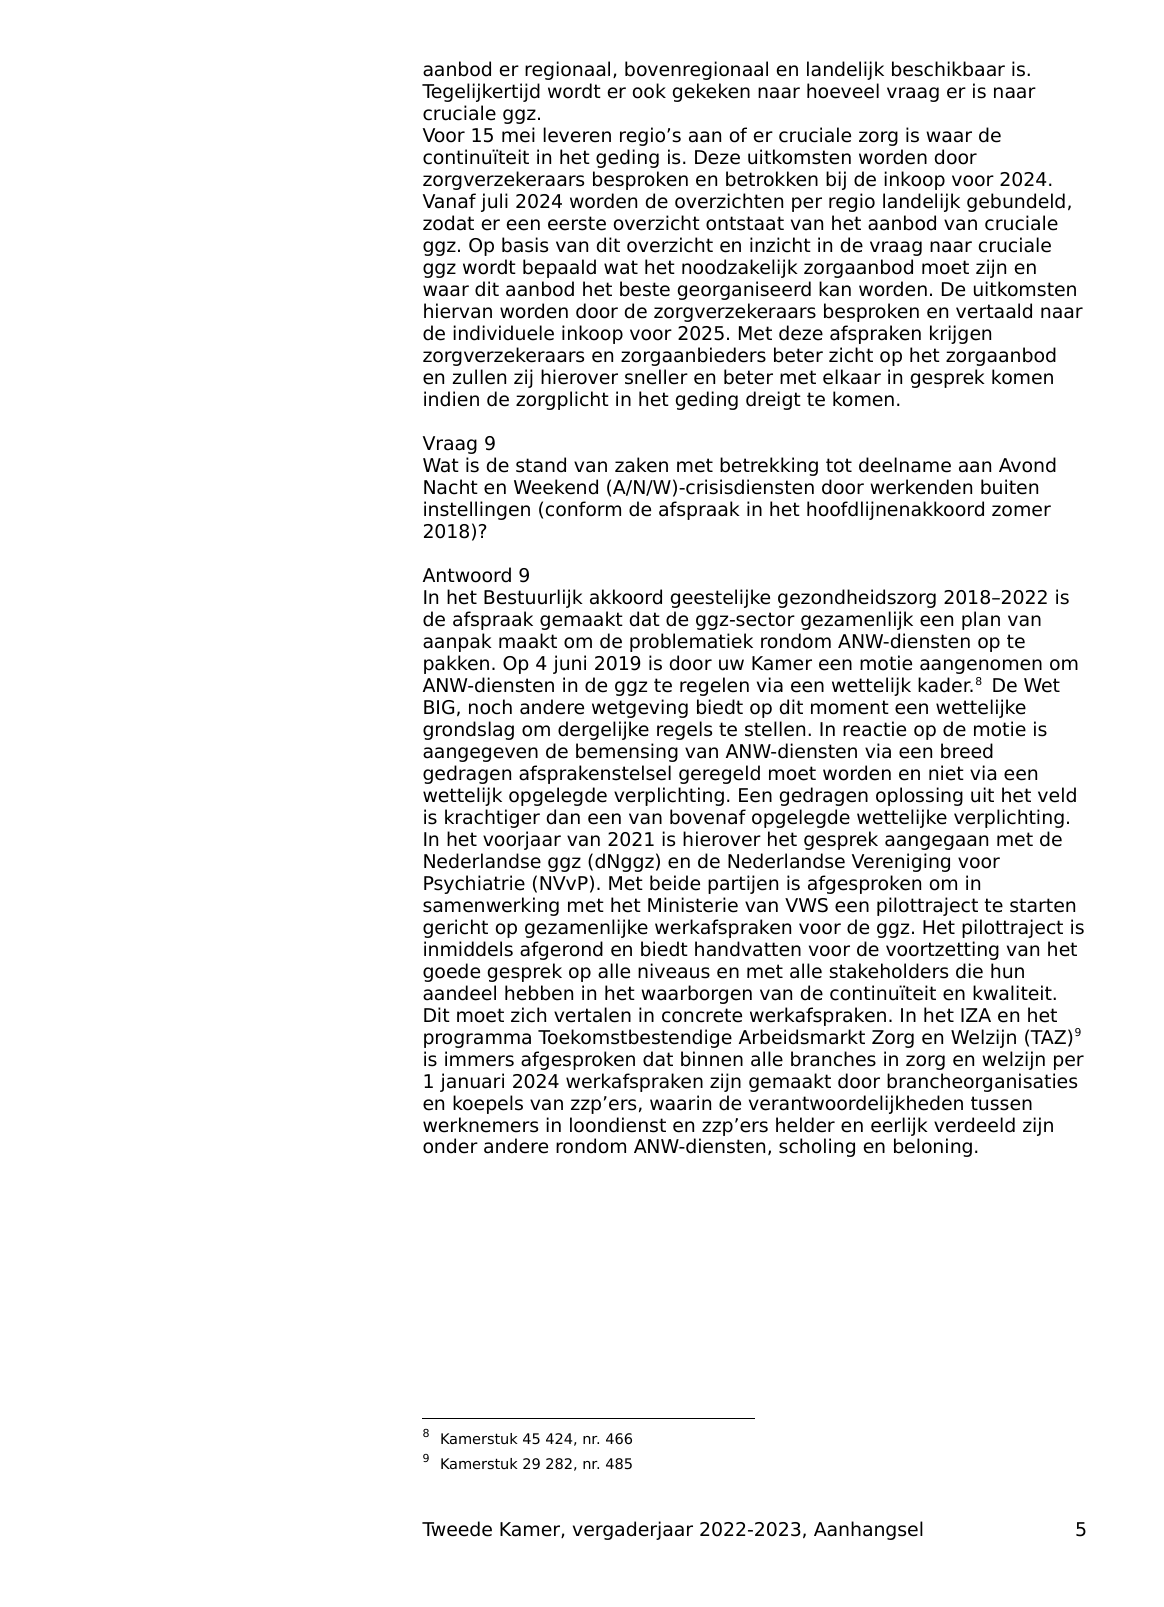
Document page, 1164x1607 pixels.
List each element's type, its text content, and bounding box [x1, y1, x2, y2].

text Vraag 9 [422, 433, 1087, 455]
text Wat is de stand van zaken met betrekking tot deelname aan Avond Nacht en Weekend (A/N/W)-crisisdiensten door werkenden buiten instellingen (conform de afspraak in het hoofdlijnenakkoord zomer 2018)? [422, 455, 1087, 543]
text Kamerstuk 29 282, nr. 485 [422, 1452, 1087, 1474]
text Voor 15 mei leveren regio’s aan of er cruciale zorg is waar de continuïteit in het geding is. Deze uitkomsten worden door zorgverzekeraars besproken en betrokken bij de inkoop voor 2024. Vanaf juli 2024 worden de overzichten per regio landelijk gebundeld, zodat er een eerste overzicht ontstaat van het aanbod van cruciale ggz. Op basis van dit overzicht en inzicht in de vraag naar cruciale ggz wordt bepaald wat het noodzakelijk zorgaanbod moet zijn en waar dit aanbod het beste georganiseerd kan worden. De uitkomsten hiervan worden door de zorgverzekeraars besproken en vertaald naar de individuele inkoop voor 2025. Met deze afspraken krijgen zorgverzekeraars en zorgaanbieders beter zicht op het zorgaanbod en zullen zij hierover sneller en beter met elkaar in gesprek komen indien de zorgplicht in het geding dreigt te komen. [422, 125, 1087, 411]
text Antwoord 9 [422, 565, 1087, 587]
text Kamerstuk 45 424, nr. 466 [422, 1427, 1087, 1449]
text In het Bestuurlijk akkoord geestelijke gezondheidszorg 2018–2022 is de afspraak gemaakt dat de ggz-sector gezamenlijk een plan van aanpak maakt om de problematiek rondom ANW-diensten op te pakken. Op 4 juni 2019 is door uw Kamer een motie aangenomen om ANW-diensten in de ggz te regelen via een wettelijk kader. De Wet BIG, noch andere wetgeving biedt op dit moment een wettelijke grondslag om dergelijke regels te stellen. In reactie op de motie is aangegeven de bemensing van ANW-diensten via een breed gedragen afsprakenstelsel geregeld moet worden en niet via een wettelijk opgelegde verplichting. Een gedragen oplossing uit het veld is krachtiger dan een van bovenaf opgelegde wettelijke verplichting. In het voorjaar van 2021 is hierover het gesprek aangegaan met de Nederlandse ggz (dNggz) en de Nederlandse Vereniging voor Psychiatrie (NVvP). Met beide partijen is afgesproken om in samenwerking met het Ministerie van VWS een pilottraject te starten gericht op gezamenlijke werkafspraken voor de ggz. Het pilottraject is inmiddels afgerond en biedt handvatten voor de voortzetting van het goede gesprek op alle niveaus en met alle stakeholders die hun aandeel hebben in het waarborgen van de continuïteit en kwaliteit. Dit moet zich vertalen in concrete werkafspraken. In het IZA en het programma Toekomstbestendige Arbeidsmarkt Zorg en Welzijn (TAZ) is immers afgesproken dat binnen alle branches in zorg en welzijn per 1 januari 2024 werkafspraken zijn gemaakt door brancheorganisaties en koepels van zzp’ers, waarin de verantwoordelijkheden tussen werknemers in loondienst en zzp’ers helder en eerlijk verdeeld zijn onder andere rondom ANW-diensten, scholing en beloning. [422, 587, 1087, 1158]
text aanbod er regionaal, bovenregionaal en landelijk beschikbaar is. Tegelijkertijd wordt er ook gekeken naar hoeveel vraag er is naar cruciale ggz. [422, 59, 1087, 125]
